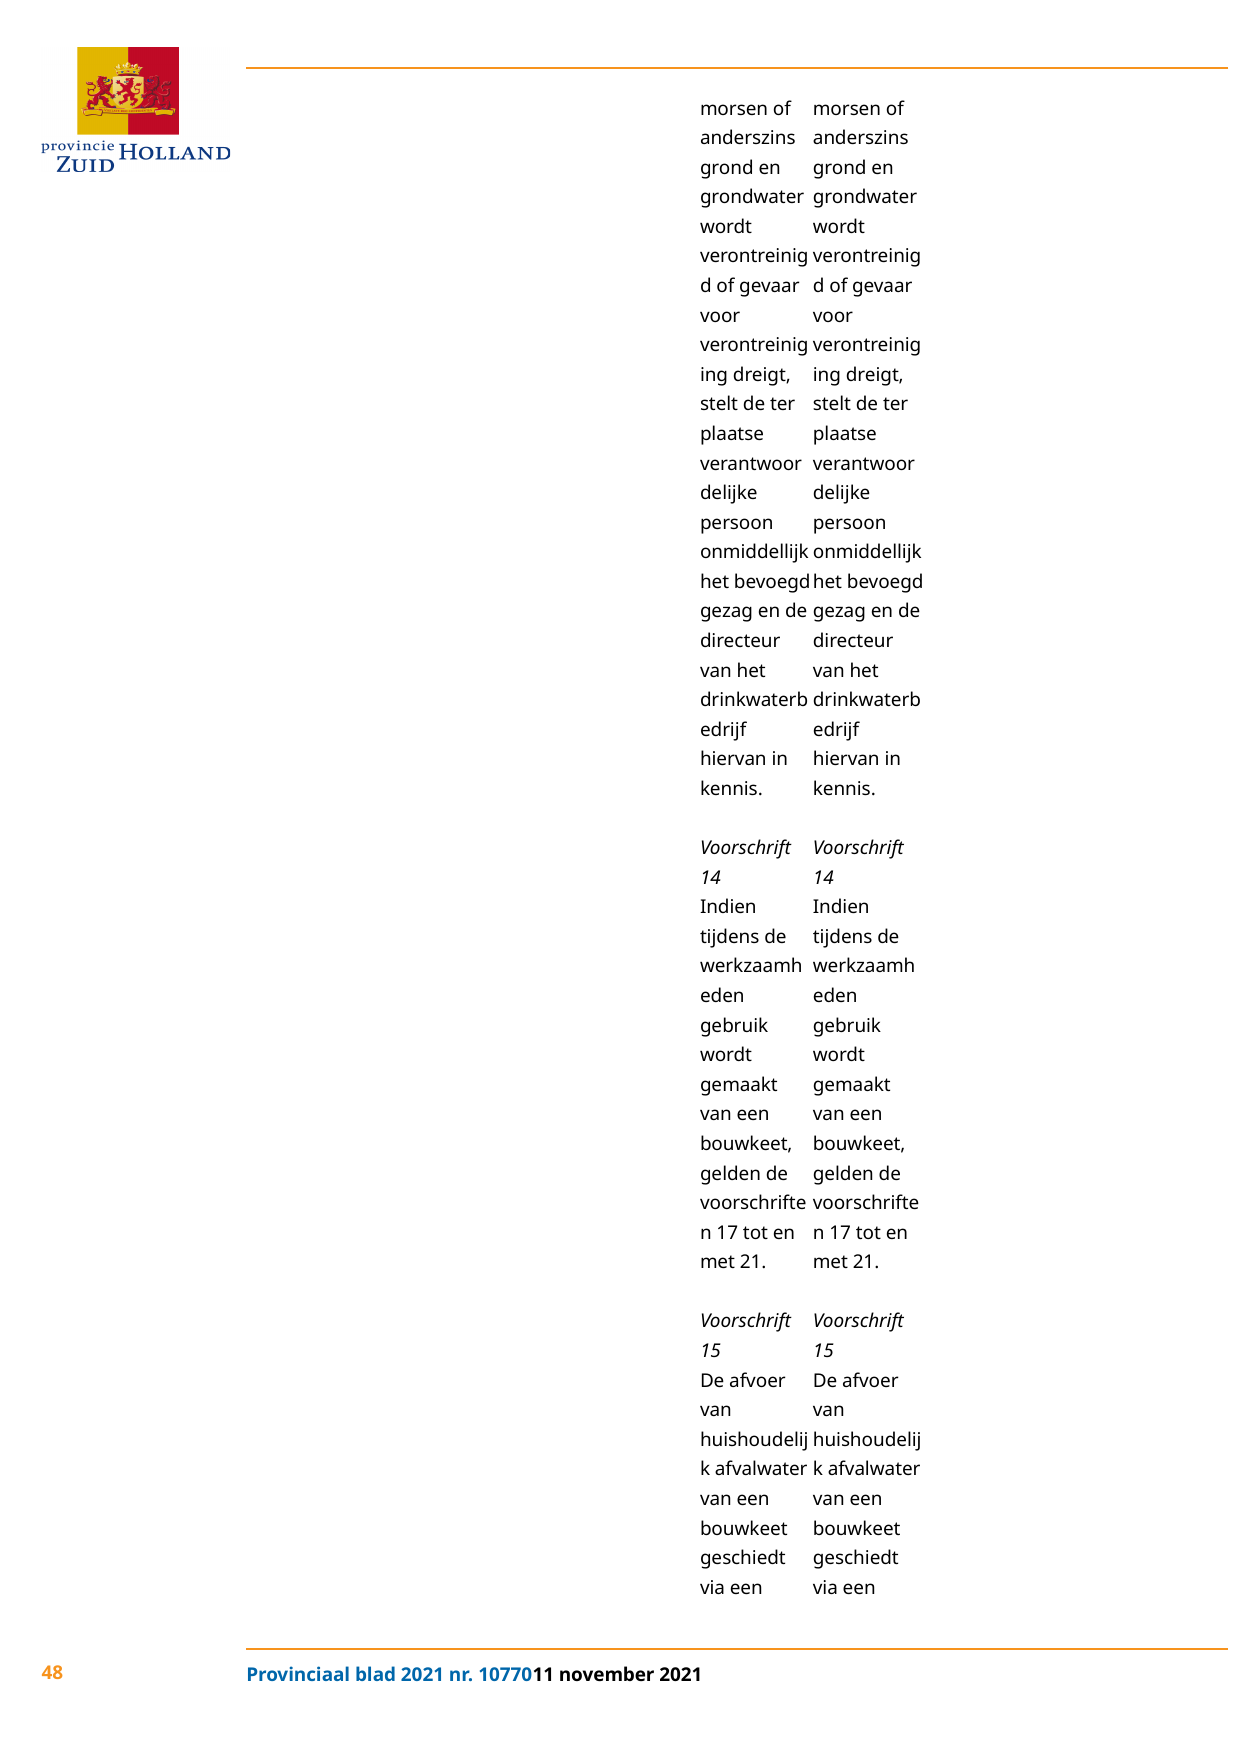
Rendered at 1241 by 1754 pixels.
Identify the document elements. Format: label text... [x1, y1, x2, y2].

table_cell [474, 95, 700, 1600]
table_cell [248, 95, 474, 1600]
table_cell morsen of anderszins grond en grondwater wordt verontreinigd of gevaar voor verontreiniging dreigt, stelt de ter plaatse verantwoordelijke persoon onmiddellijk het bevoegd gezag en de directeur van het drinkwaterbedrijf hiervan in kennis. Voorschrift 14 Indien tijdens de werkzaamheden gebruik wordt gemaakt van een bouwkeet, gelden de voorschriften 17 tot en met 21. Voorschrift 15 De afvoer van huishoudelijk afvalwater van een bouwkeet geschiedt via een [700, 95, 813, 1600]
table_cell [926, 95, 1038, 1600]
picture [41, 47, 231, 172]
table_cell morsen of anderszins grond en grondwater wordt verontreinigd of gevaar voor verontreiniging dreigt, stelt de ter plaatse verantwoordelijke persoon onmiddellijk het bevoegd gezag en de directeur van het drinkwaterbedrijf hiervan in kennis. Voorschrift 14 Indien tijdens de werkzaamheden gebruik wordt gemaakt van een bouwkeet, gelden de voorschriften 17 tot en met 21. Voorschrift 15 De afvoer van huishoudelijk afvalwater van een bouwkeet geschiedt via een [813, 95, 926, 1600]
table_cell [1039, 95, 1152, 1600]
